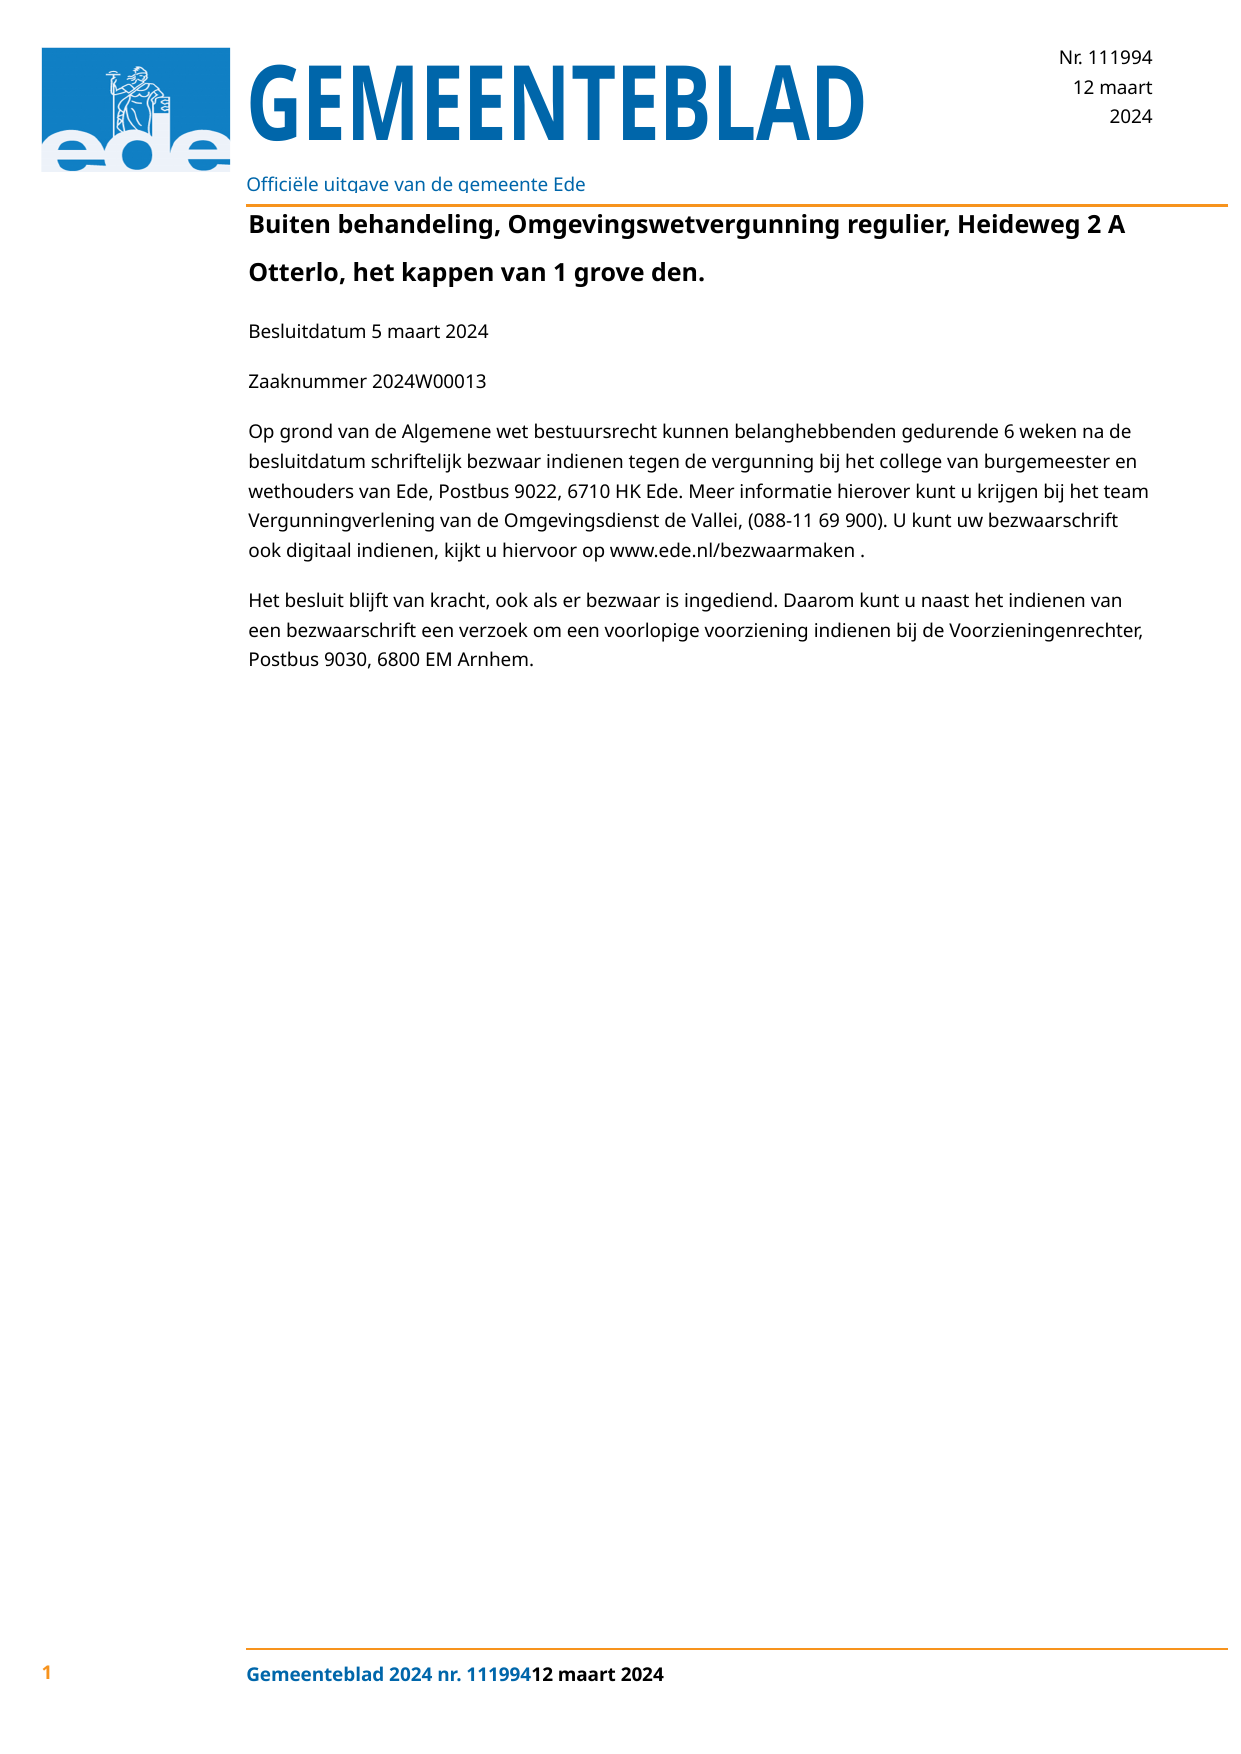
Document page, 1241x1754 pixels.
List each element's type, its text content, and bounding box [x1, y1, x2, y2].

text Op grond van de Algemene wet bestuursrecht kunnen belanghebbenden gedurende 6 weken na de besluitdatum schriftelijk bezwaar indienen tegen de vergunning bij het college van burgemeester en wethouders van Ede, Postbus 9022, 6710 HK Ede. Meer informatie hierover kunt u krijgen bij het team Vergunningverlening van de Omgevingsdienst de Vallei, (088-11 69 900). U kunt uw bezwaarschrift ook digitaal indienen, kijkt u hiervoor op www.ede.nl/bezwaarmaken . [248, 419, 1152, 563]
text Buiten behandeling, Omgevingswetvergunning regulier, Heideweg 2 A Otterlo, het kappen van 1 grove den. [248, 207, 1152, 288]
picture [41, 47, 231, 172]
text Zaaknummer 2024W00013 [248, 368, 1152, 394]
text Besluitdatum 5 maart 2024 [248, 318, 1152, 344]
text Het besluit blijft van kracht, ook als er bezwaar is ingediend. Daarom kunt u naast het indienen van een bezwaarschrift een verzoek om een voorlopige voorziening indienen bij de Voorzieningenrechter, Postbus 9030, 6800 EM Arnhem. [248, 587, 1152, 672]
